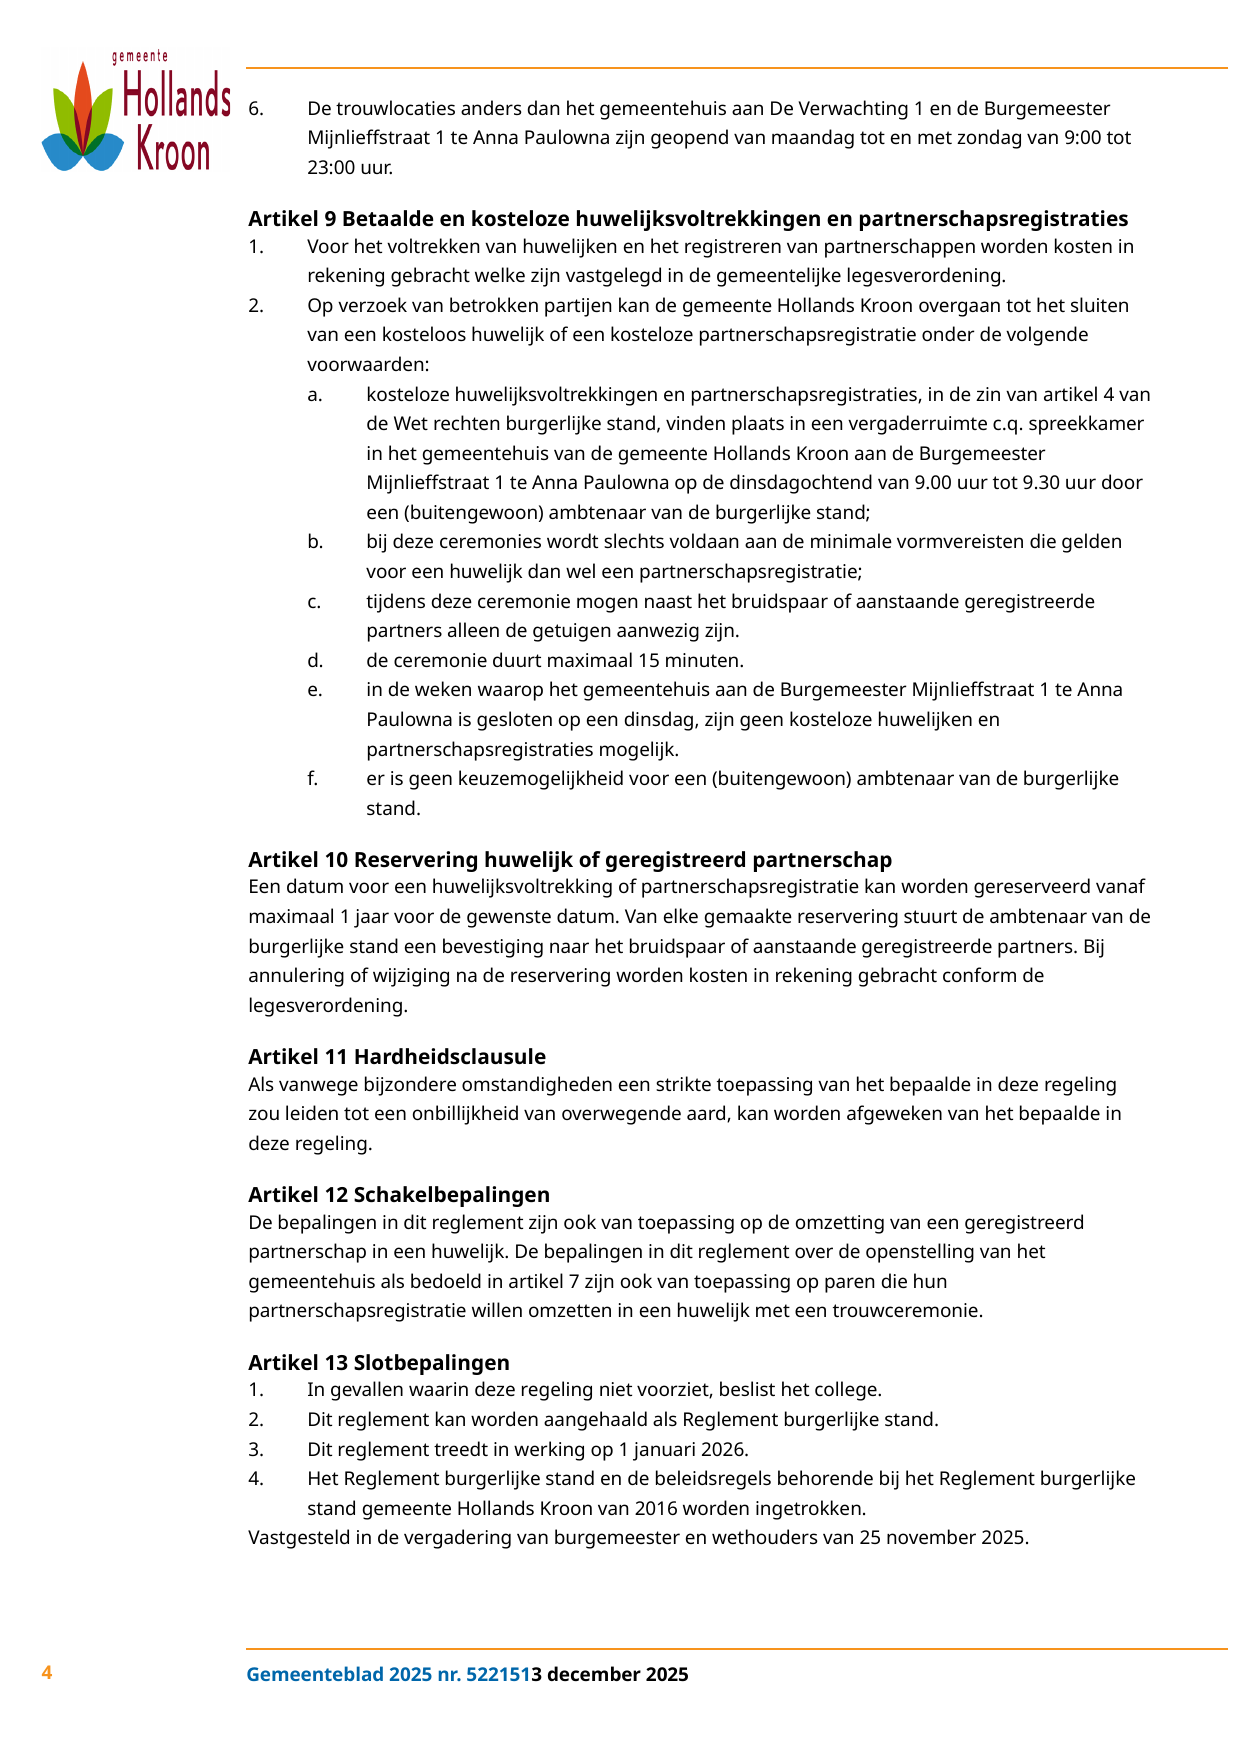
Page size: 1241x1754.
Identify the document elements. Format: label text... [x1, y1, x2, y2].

list er is geen keuzemogelijkheid voor een (buitengewoon) ambtenaar van de burgerlijke stand. [307, 765, 1152, 821]
list Het Reglement burgerlijke stand en de beleidsregels behorende bij het Reglement burgerlijke stand gemeente Hollands Kroon van 2016 worden ingetrokken. [248, 1465, 1152, 1521]
list Dit reglement treedt in werking op 1 januari 2026. [248, 1436, 1152, 1461]
list kosteloze huwelijksvoltrekkingen en partnerschapsregistraties, in de zin van artikel 4 van de Wet rechten burgerlijke stand, vinden plaats in een vergaderruimte c.q. spreekkamer in het gemeentehuis van de gemeente Hollands Kroon aan de Burgemeester Mijnlieffstraat 1 te Anna Paulowna op de dinsdagochtend van 9.00 uur tot 9.30 uur door een (buitengewoon) ambtenaar van de burgerlijke stand; [307, 381, 1152, 525]
text Als vanwege bijzondere omstandigheden een strikte toepassing van het bepaalde in deze regeling zou leiden tot een onbillijkheid van overwegende aard, kan worden afgeweken van het bepaalde in deze regeling. [248, 1071, 1152, 1156]
picture [41, 47, 231, 172]
list tijdens deze ceremonie mogen naast het bruidspaar of aanstaande geregistreerde partners alleen de getuigen aanwezig zijn. [307, 588, 1152, 643]
text Artikel 12 Schakelbepalingen [248, 1181, 1152, 1209]
list in de weken waarop het gemeentehuis aan de Burgemeester Mijnlieffstraat 1 te Anna Paulowna is gesloten op een dinsdag, zijn geen kosteloze huwelijken en partnerschapsregistraties mogelijk. [307, 677, 1152, 761]
list Dit reglement kan worden aangehaald als Reglement burgerlijke stand. [248, 1406, 1152, 1432]
list De trouwlocaties anders dan het gemeentehuis aan De Verwachting 1 en de Burgemeester Mijnlieffstraat 1 te Anna Paulowna zijn geopend van maandag tot en met zondag van 9:00 tot 23:00 uur. [248, 95, 1152, 180]
text Een datum voor een huwelijksvoltrekking of partnerschapsregistratie kan worden gereserveerd vanaf maximaal 1 jaar voor de gewenste datum. Van elke gemaakte reservering stuurt de ambtenaar van de burgerlijke stand een bevestiging naar het bruidspaar of aanstaande geregistreerde partners. Bij annulering of wijziging na de reservering worden kosten in rekening gebracht conform de legesverordening. [248, 874, 1152, 1018]
text Artikel 11 Hardheidsclausule [248, 1042, 1152, 1071]
list de ceremonie duurt maximaal 15 minuten. [307, 647, 1152, 673]
list bij deze ceremonies wordt slechts voldaan aan de minimale vormvereisten die gelden voor een huwelijk dan wel een partnerschapsregistratie; [307, 529, 1152, 584]
list In gevallen waarin deze regeling niet voorziet, beslist het college. [248, 1377, 1152, 1402]
list Voor het voltrekken van huwelijken en het registreren van partnerschappen worden kosten in rekening gebracht welke zijn vastgelegd in de gemeentelijke legesverordening. [248, 233, 1152, 288]
text Artikel 9 Betaalde en kosteloze huwelijksvoltrekkingen en partnerschapsregistraties [248, 204, 1152, 233]
text Artikel 13 Slotbepalingen [248, 1348, 1152, 1377]
list Op verzoek van betrokken partijen kan de gemeente Hollands Kroon overgaan tot het sluiten van een kosteloos huwelijk of een kosteloze partnerschapsregistratie onder de volgende voorwaarden: [248, 292, 1152, 377]
text Vastgesteld in de vergadering van burgemeester en wethouders van 25 november 2025. [248, 1524, 1152, 1550]
text De bepalingen in dit reglement zijn ook van toepassing op de omzetting van een geregistreerd partnerschap in een huwelijk. De bepalingen in dit reglement over de openstelling van het gemeentehuis als bedoeld in artikel 7 zijn ook van toepassing op paren die hun partnerschapsregistratie willen omzetten in een huwelijk met een trouwceremonie. [248, 1209, 1152, 1323]
text Artikel 10 Reservering huwelijk of geregistreerd partnerschap [248, 845, 1152, 874]
